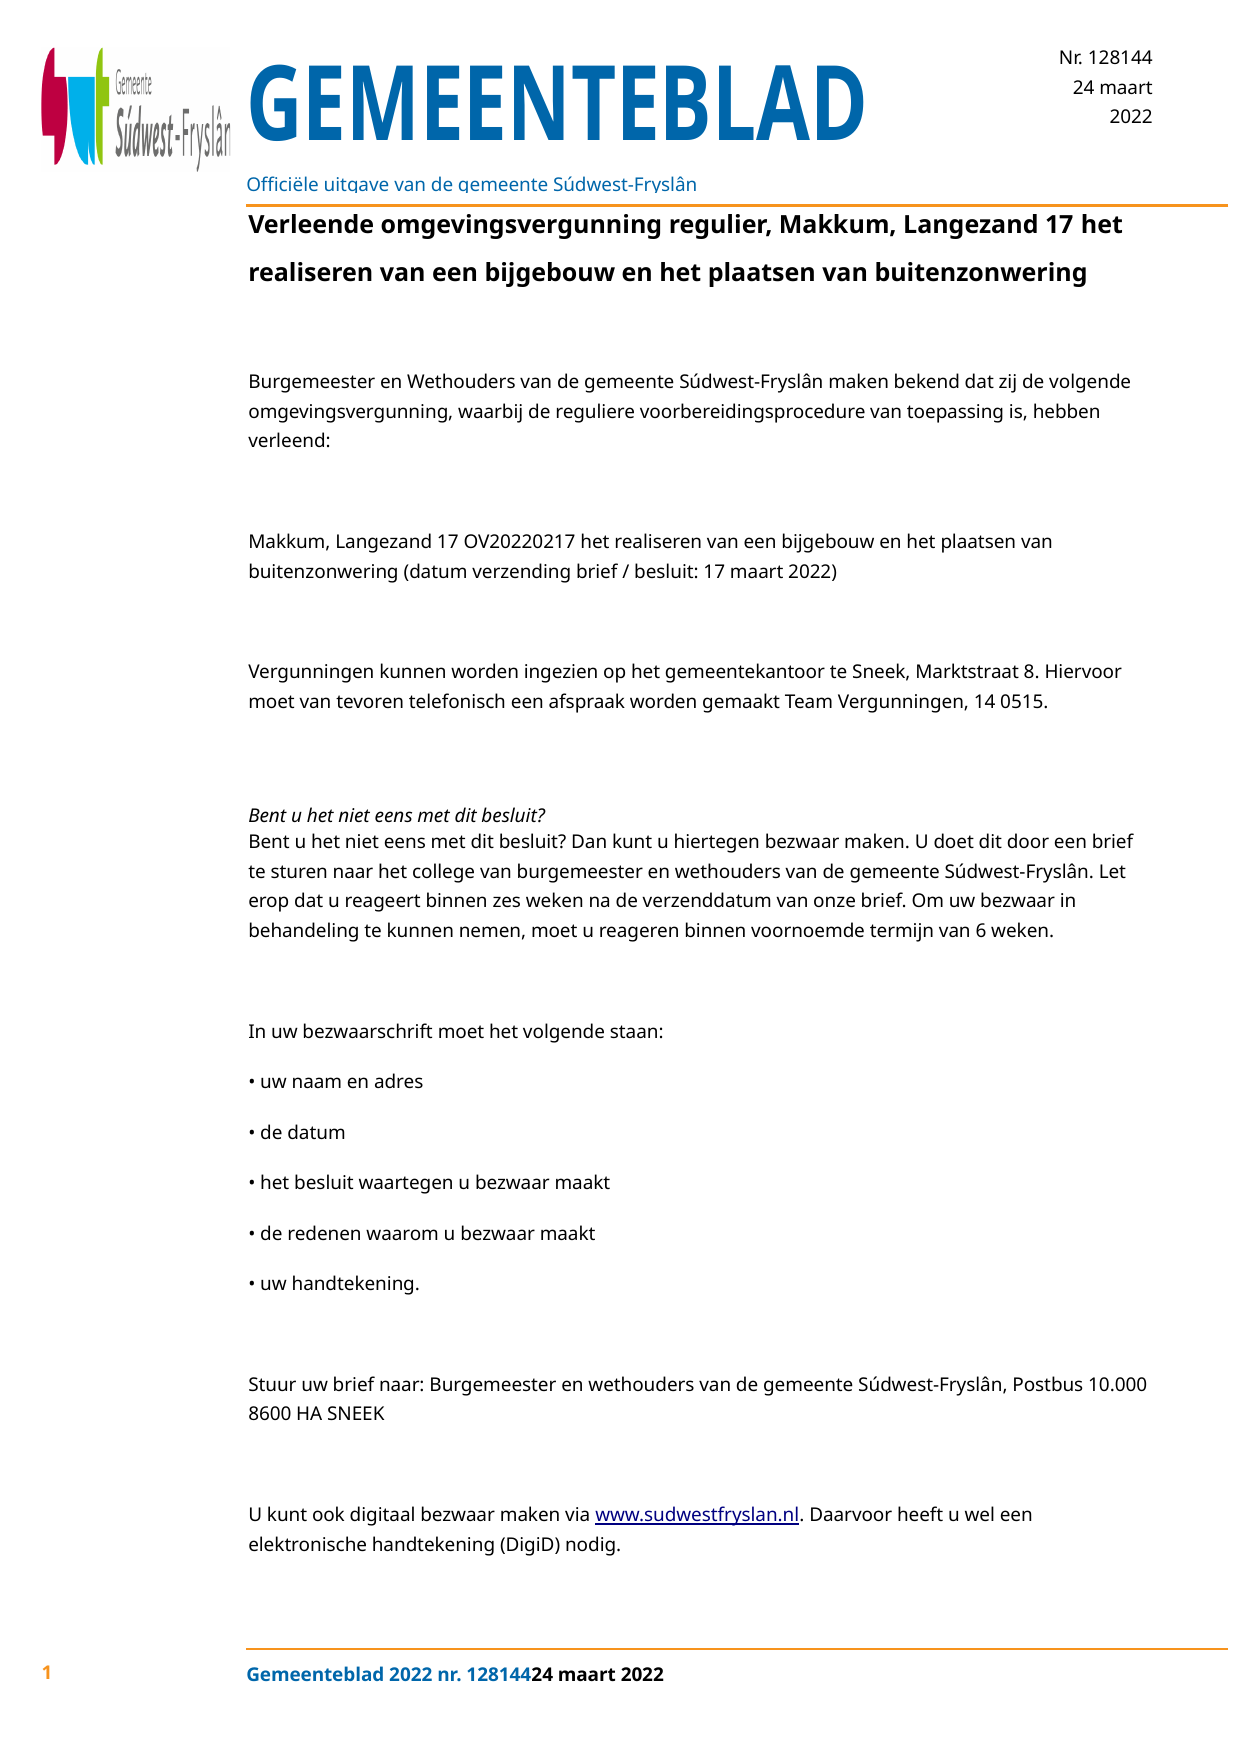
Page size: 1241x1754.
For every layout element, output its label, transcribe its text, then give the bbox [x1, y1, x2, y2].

text Burgemeester en Wethouders van de gemeente Súdwest-Fryslân maken bekend dat zij de volgende omgevingsvergunning, waarbij de reguliere voorbereidingsprocedure van toepassing is, hebben verleend: [248, 368, 1152, 453]
text Verleende omgevingsvergunning regulier, Makkum, Langezand 17 het realiseren van een bijgebouw en het plaatsen van buitenzonwering [248, 207, 1152, 288]
text • de redenen waarom u bezwaar maakt [248, 1220, 1152, 1245]
text • de datum [248, 1119, 1152, 1144]
text • uw naam en adres [248, 1068, 1152, 1094]
text U kunt ook digitaal bezwaar maken via www.sudwestfryslan.nl. Daarvoor heeft u wel een elektronische handtekening (DigiD) nodig. [248, 1501, 1152, 1557]
text • het besluit waartegen u bezwaar maakt [248, 1169, 1152, 1195]
text In uw bezwaarschrift moet het volgende staan: [248, 1018, 1152, 1044]
picture [41, 47, 231, 172]
text Makkum, Langezand 17 OV20220217 het realiseren van een bijgebouw en het plaatsen van buitenzonwering (datum verzending brief / besluit: 17 maart 2022) [248, 528, 1152, 584]
text Bent u het niet eens met dit besluit? [248, 803, 1152, 828]
text • uw handtekening. [248, 1270, 1152, 1296]
text Vergunningen kunnen worden ingezien op het gemeentekantoor te Sneek, Marktstraat 8. Hiervoor moet van tevoren telefonisch een afspraak worden gemaakt Team Vergunningen, 14 0515. [248, 659, 1152, 714]
text Bent u het niet eens met dit besluit? Dan kunt u hiertegen bezwaar maken. U doet dit door een brief te sturen naar het college van burgemeester en wethouders van de gemeente Súdwest-Fryslân. Let erop dat u reageert binnen zes weken na de verzenddatum van onze brief. Om uw bezwaar in behandeling te kunnen nemen, moet u reageren binnen voornoemde termijn van 6 weken. [248, 828, 1152, 943]
text Stuur uw brief naar: Burgemeester en wethouders van de gemeente Súdwest-Fryslân, Postbus 10.000 8600 HA SNEEK [248, 1371, 1152, 1426]
